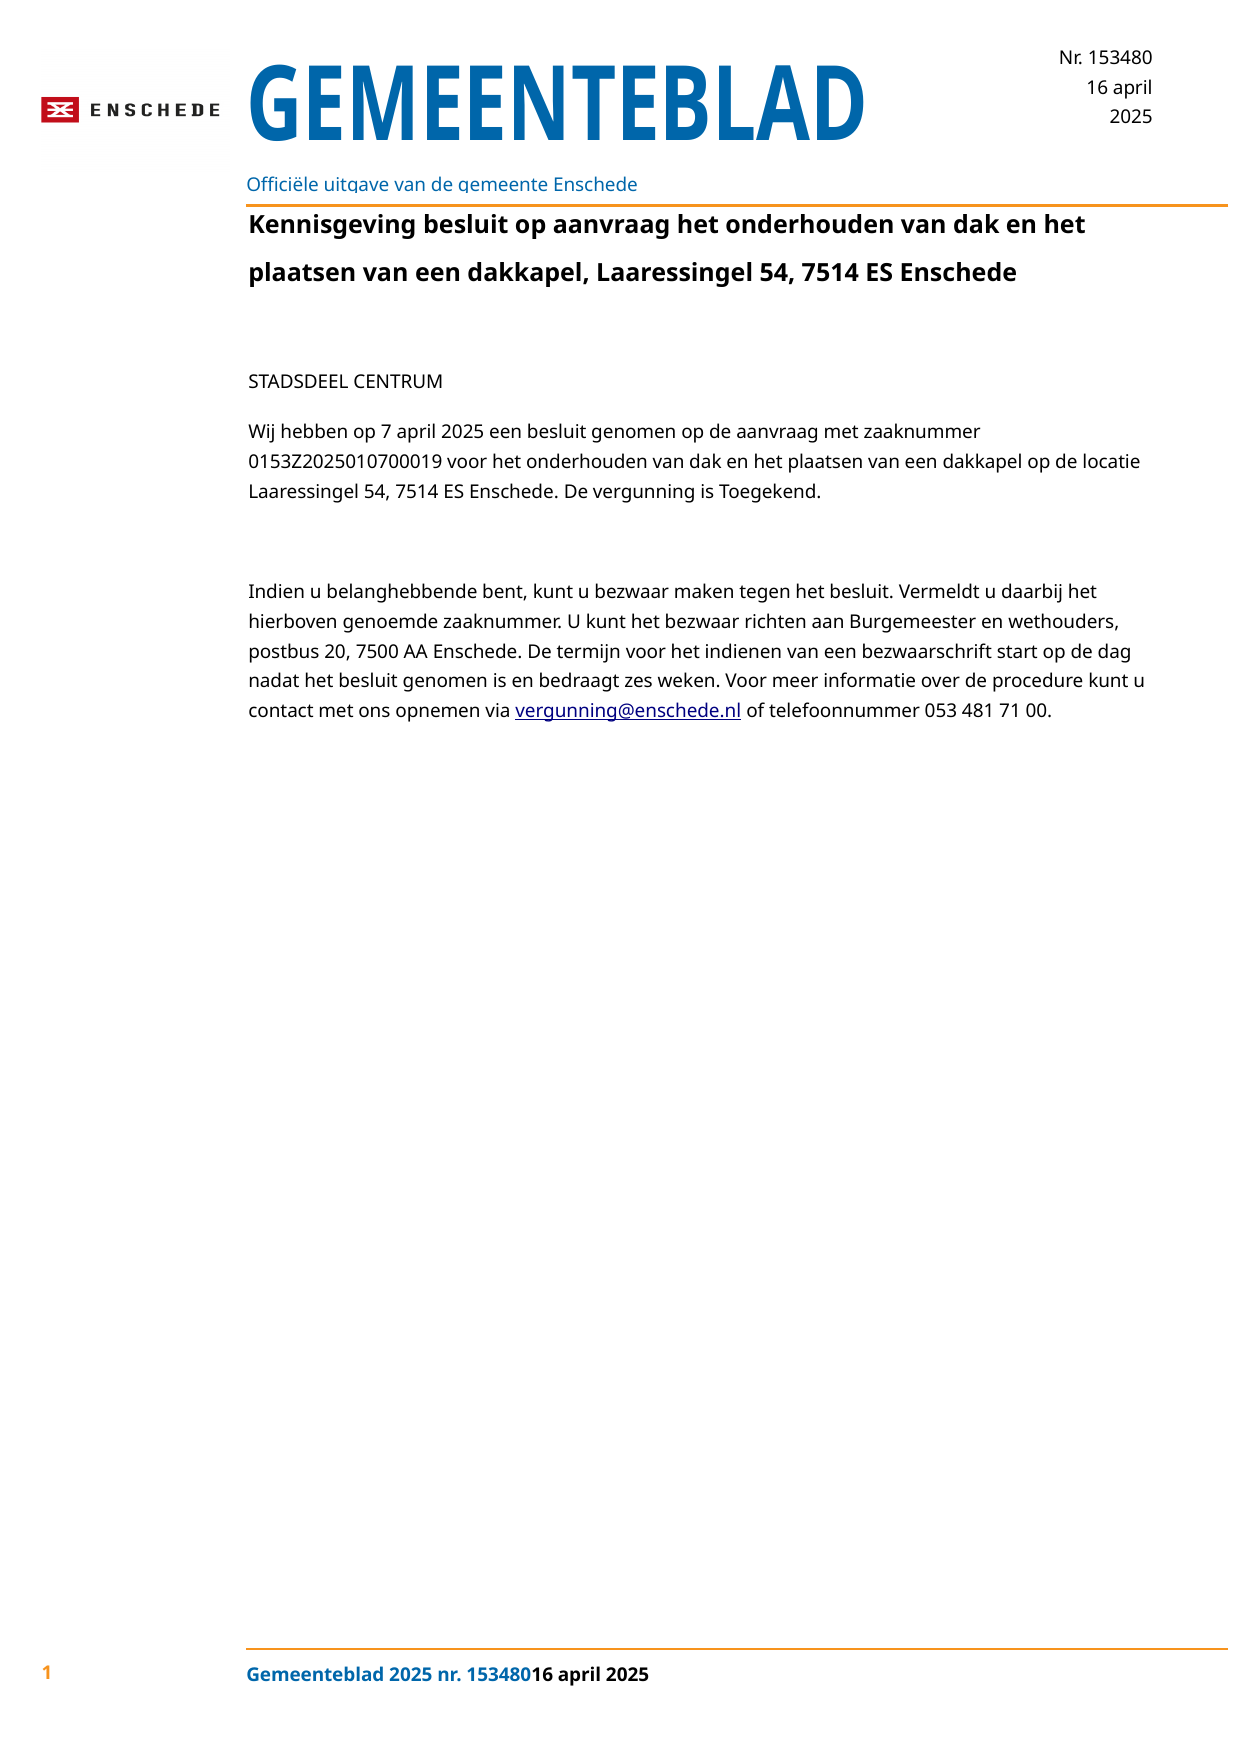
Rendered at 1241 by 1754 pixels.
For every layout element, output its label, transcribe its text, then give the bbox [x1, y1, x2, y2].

picture [41, 47, 231, 172]
text Wij hebben op 7 april 2025 een besluit genomen op de aanvraag met zaaknummer 0153Z2025010700019 voor het onderhouden van dak en het plaatsen van een dakkapel op de locatie Laaressingel 54, 7514 ES Enschede. De vergunning is Toegekend. [248, 419, 1152, 504]
text Kennisgeving besluit op aanvraag het onderhouden van dak en het plaatsen van een dakkapel, Laaressingel 54, 7514 ES Enschede [248, 207, 1152, 288]
text STADSDEEL CENTRUM [248, 368, 1152, 394]
text Indien u belanghebbende bent, kunt u bezwaar maken tegen het besluit. Vermeldt u daarbij het hierboven genoemde zaaknummer. U kunt het bezwaar richten aan Burgemeester en wethouders, postbus 20, 7500 AA Enschede. De termijn voor het indienen van een bezwaarschrift start op de dag nadat het besluit genomen is en bedraagt zes weken. Voor meer informatie over de procedure kunt u contact met ons opnemen via vergunning@enschede.nl of telefoonnummer 053 481 71 00. [248, 579, 1152, 723]
